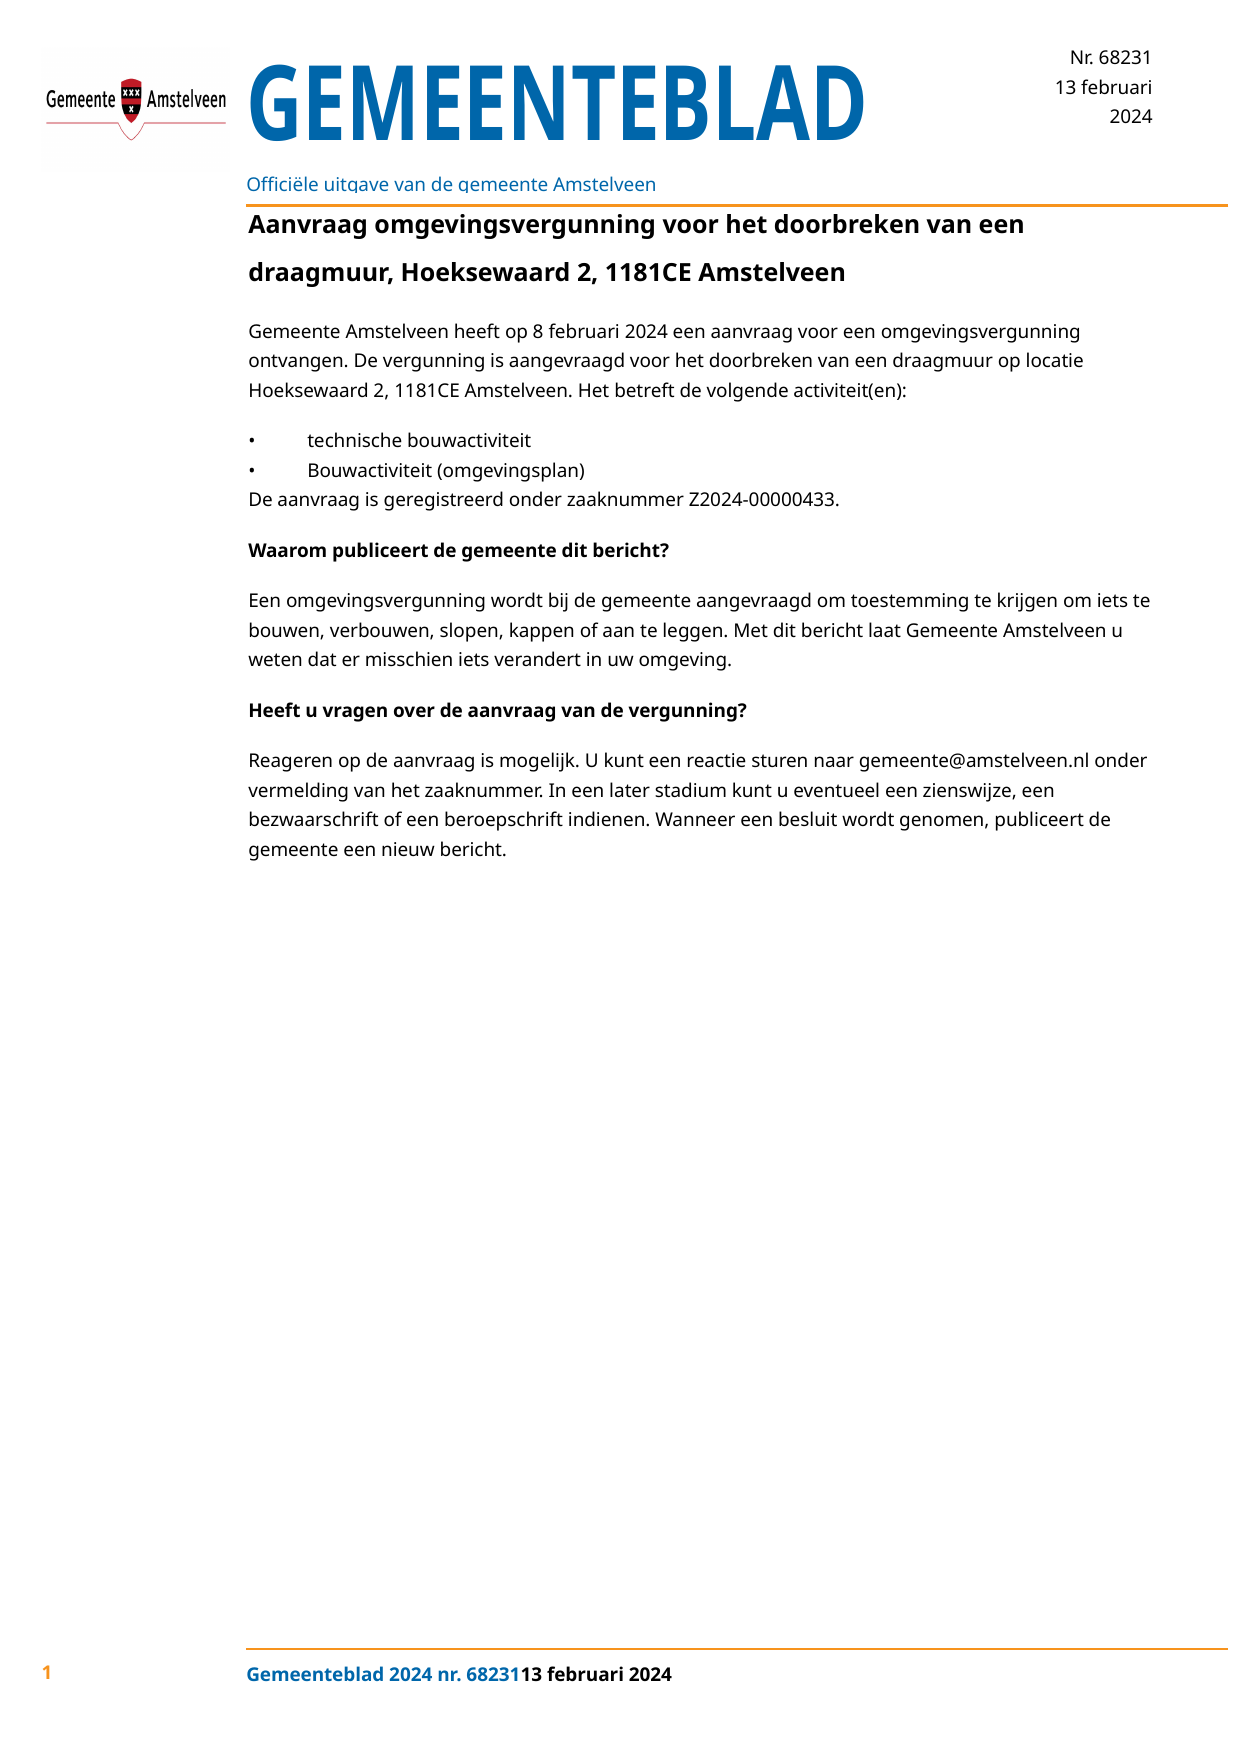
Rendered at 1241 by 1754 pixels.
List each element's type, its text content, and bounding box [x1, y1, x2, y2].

text Gemeente Amstelveen heeft op 8 februari 2024 een aanvraag voor een omgevingsvergunning ontvangen. De vergunning is aangevraagd voor het doorbreken van een draagmuur op locatie Hoeksewaard 2, 1181CE Amstelveen. Het betreft de volgende activiteit(en): [248, 318, 1152, 403]
picture [41, 47, 231, 172]
text Waarom publiceert de gemeente dit bericht? [248, 537, 1152, 563]
text De aanvraag is geregistreerd onder zaaknummer Z2024-00000433. [248, 487, 1152, 512]
text Een omgevingsvergunning wordt bij de gemeente aangevraagd om toestemming te krijgen om iets te bouwen, verbouwen, slopen, kappen of aan te leggen. Met dit bericht laat Gemeente Amstelveen u weten dat er misschien iets verandert in uw omgeving. [248, 587, 1152, 672]
text Aanvraag omgevingsvergunning voor het doorbreken van een draagmuur, Hoeksewaard 2, 1181CE Amstelveen [248, 207, 1152, 288]
text Reageren op de aanvraag is mogelijk. U kunt een reactie sturen naar gemeente@amstelveen.nl onder vermelding van het zaaknummer. In een later stadium kunt u eventueel een zienswijze, een bezwaarschrift of een beroepschrift indienen. Wanneer een besluit wordt genomen, publiceert de gemeente een nieuw bericht. [248, 747, 1152, 862]
list Bouwactiviteit (omgevingsplan) [248, 457, 1152, 483]
text Heeft u vragen over de aanvraag van de vergunning? [248, 697, 1152, 723]
list technische bouwactiviteit [248, 427, 1152, 453]
